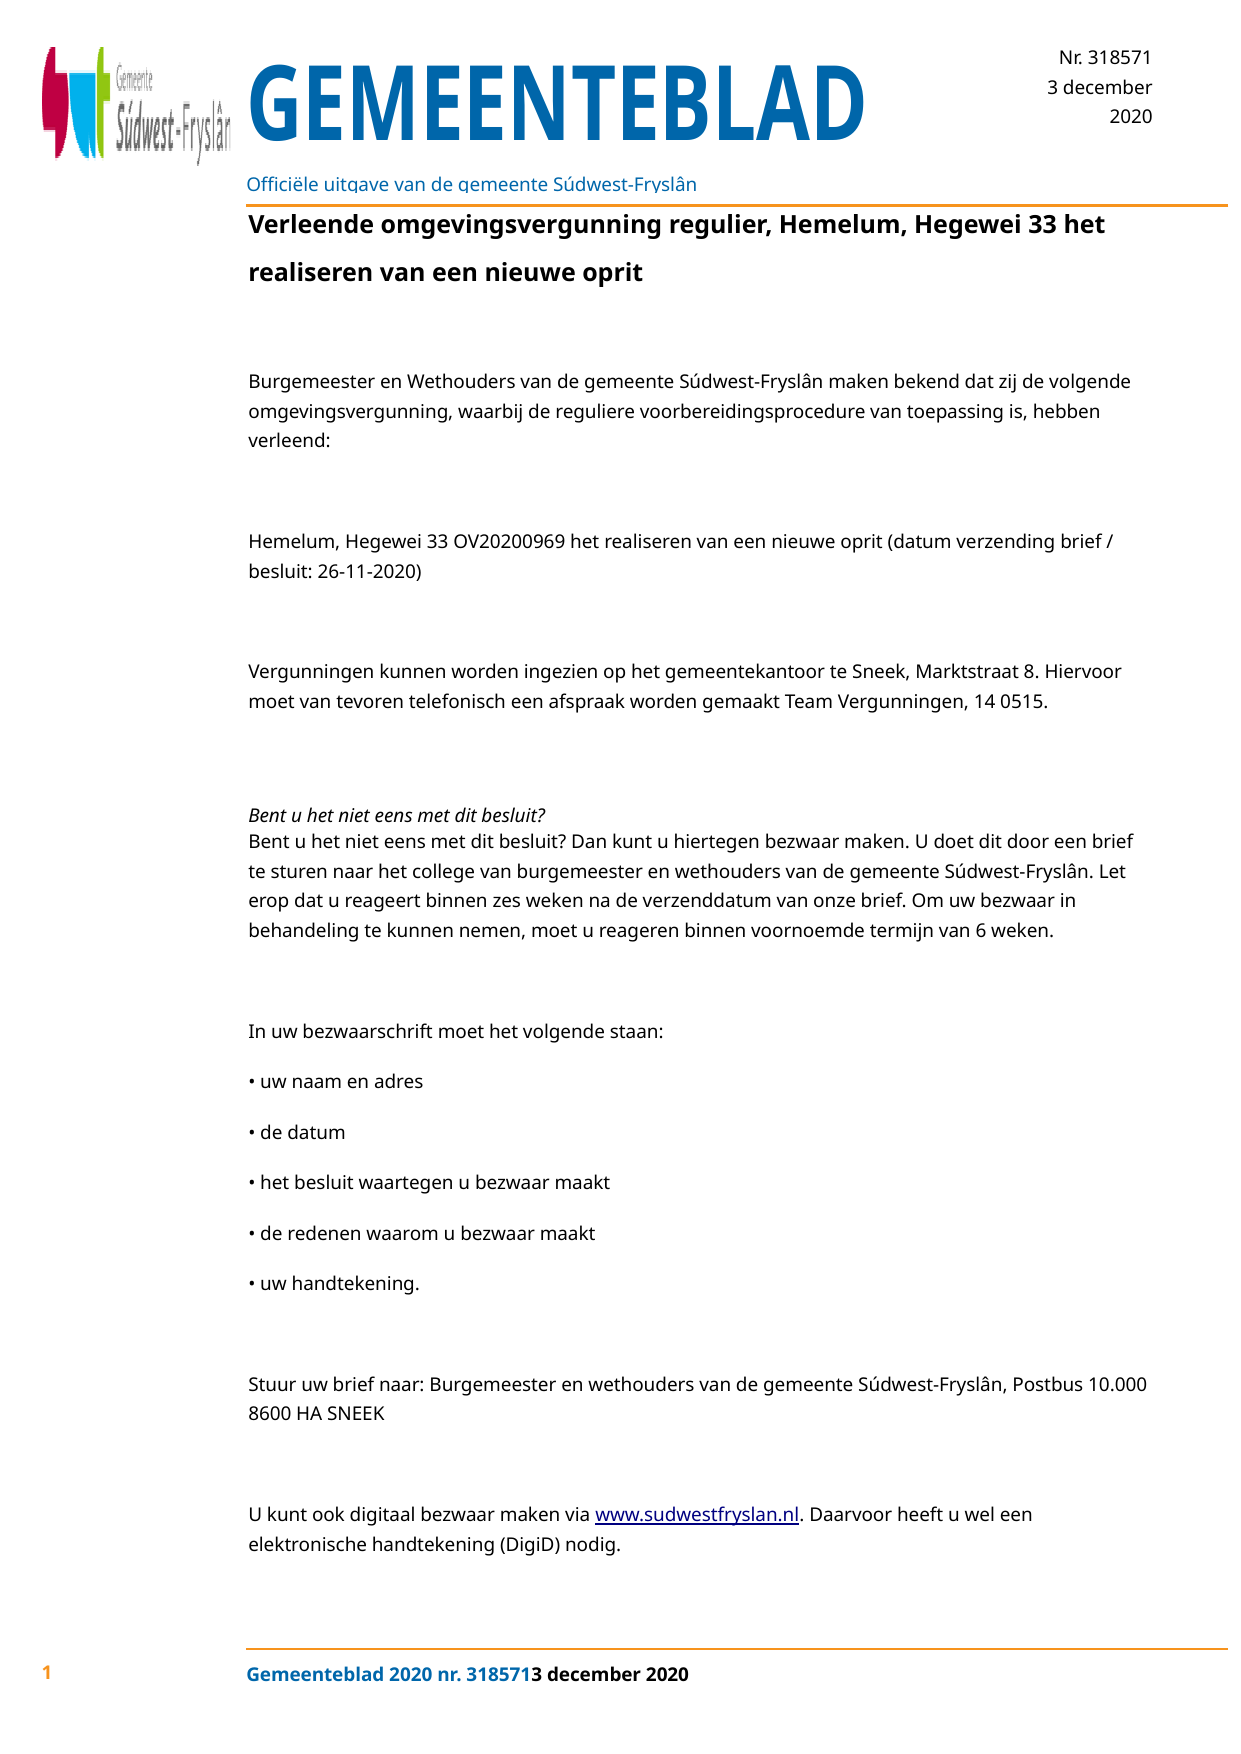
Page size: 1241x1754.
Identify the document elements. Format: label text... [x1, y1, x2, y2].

text U kunt ook digitaal bezwaar maken via www.sudwestfryslan.nl. Daarvoor heeft u wel een elektronische handtekening (DigiD) nodig. [248, 1501, 1152, 1557]
text • de datum [248, 1119, 1152, 1144]
text Bent u het niet eens met dit besluit? [248, 803, 1152, 828]
text Stuur uw brief naar: Burgemeester en wethouders van de gemeente Súdwest-Fryslân, Postbus 10.000 8600 HA SNEEK [248, 1371, 1152, 1426]
text • uw handtekening. [248, 1270, 1152, 1296]
text • de redenen waarom u bezwaar maakt [248, 1220, 1152, 1245]
picture [41, 47, 231, 172]
text Bent u het niet eens met dit besluit? Dan kunt u hiertegen bezwaar maken. U doet dit door een brief te sturen naar het college van burgemeester en wethouders van de gemeente Súdwest-Fryslân. Let erop dat u reageert binnen zes weken na de verzenddatum van onze brief. Om uw bezwaar in behandeling te kunnen nemen, moet u reageren binnen voornoemde termijn van 6 weken. [248, 828, 1152, 943]
text In uw bezwaarschrift moet het volgende staan: [248, 1018, 1152, 1044]
text Burgemeester en Wethouders van de gemeente Súdwest-Fryslân maken bekend dat zij de volgende omgevingsvergunning, waarbij de reguliere voorbereidingsprocedure van toepassing is, hebben verleend: [248, 368, 1152, 453]
text Hemelum, Hegewei 33 OV20200969 het realiseren van een nieuwe oprit (datum verzending brief / besluit: 26-11-2020) [248, 528, 1152, 584]
text Vergunningen kunnen worden ingezien op het gemeentekantoor te Sneek, Marktstraat 8. Hiervoor moet van tevoren telefonisch een afspraak worden gemaakt Team Vergunningen, 14 0515. [248, 659, 1152, 714]
text • uw naam en adres [248, 1068, 1152, 1094]
text • het besluit waartegen u bezwaar maakt [248, 1169, 1152, 1195]
text Verleende omgevingsvergunning regulier, Hemelum, Hegewei 33 het realiseren van een nieuwe oprit [248, 207, 1152, 288]
